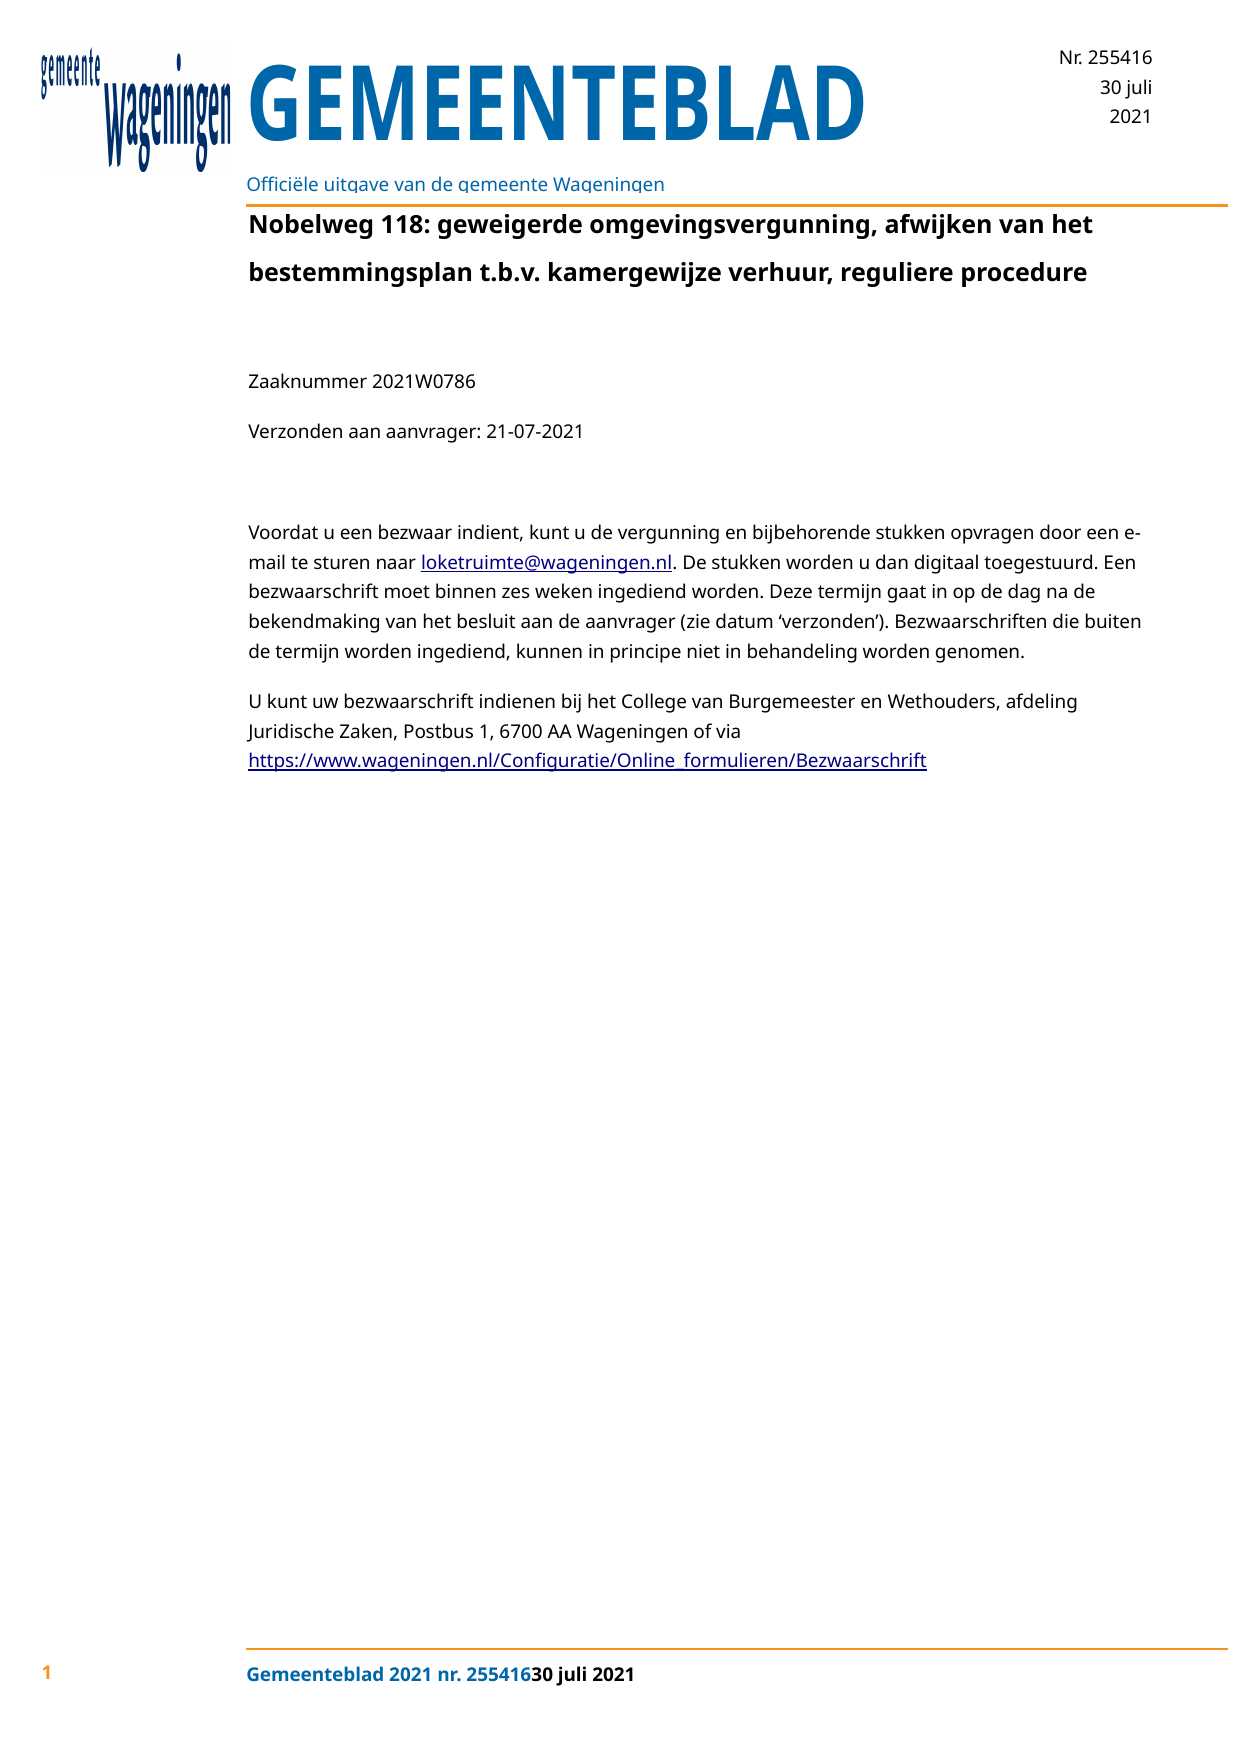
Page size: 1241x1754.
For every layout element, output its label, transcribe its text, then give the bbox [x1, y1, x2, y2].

text Nobelweg 118: geweigerde omgevingsvergunning, afwijken van het bestemmingsplan t.b.v. kamergewijze verhuur, reguliere procedure [248, 207, 1152, 288]
text Zaaknummer 2021W0786 [248, 368, 1152, 394]
picture [41, 47, 231, 172]
text Verzonden aan aanvrager: 21-07-2021 [248, 419, 1152, 444]
text Voordat u een bezwaar indient, kunt u de vergunning en bijbehorende stukken opvragen door een e-mail te sturen naar loketruimte@wageningen.nl. De stukken worden u dan digitaal toegestuurd. Een bezwaarschrift moet binnen zes weken ingediend worden. Deze termijn gaat in op de dag na de bekendmaking van het besluit aan de aanvrager (zie datum ‘verzonden’). Bezwaarschriften die buiten de termijn worden ingediend, kunnen in principe niet in behandeling worden genomen. [248, 519, 1152, 664]
text U kunt uw bezwaarschrift indienen bij het College van Burgemeester en Wethouders, afdeling Juridische Zaken, Postbus 1, 6700 AA Wageningen of via https://www.wageningen.nl/Configuratie/Online_formulieren/Bezwaarschrift [248, 688, 1152, 773]
